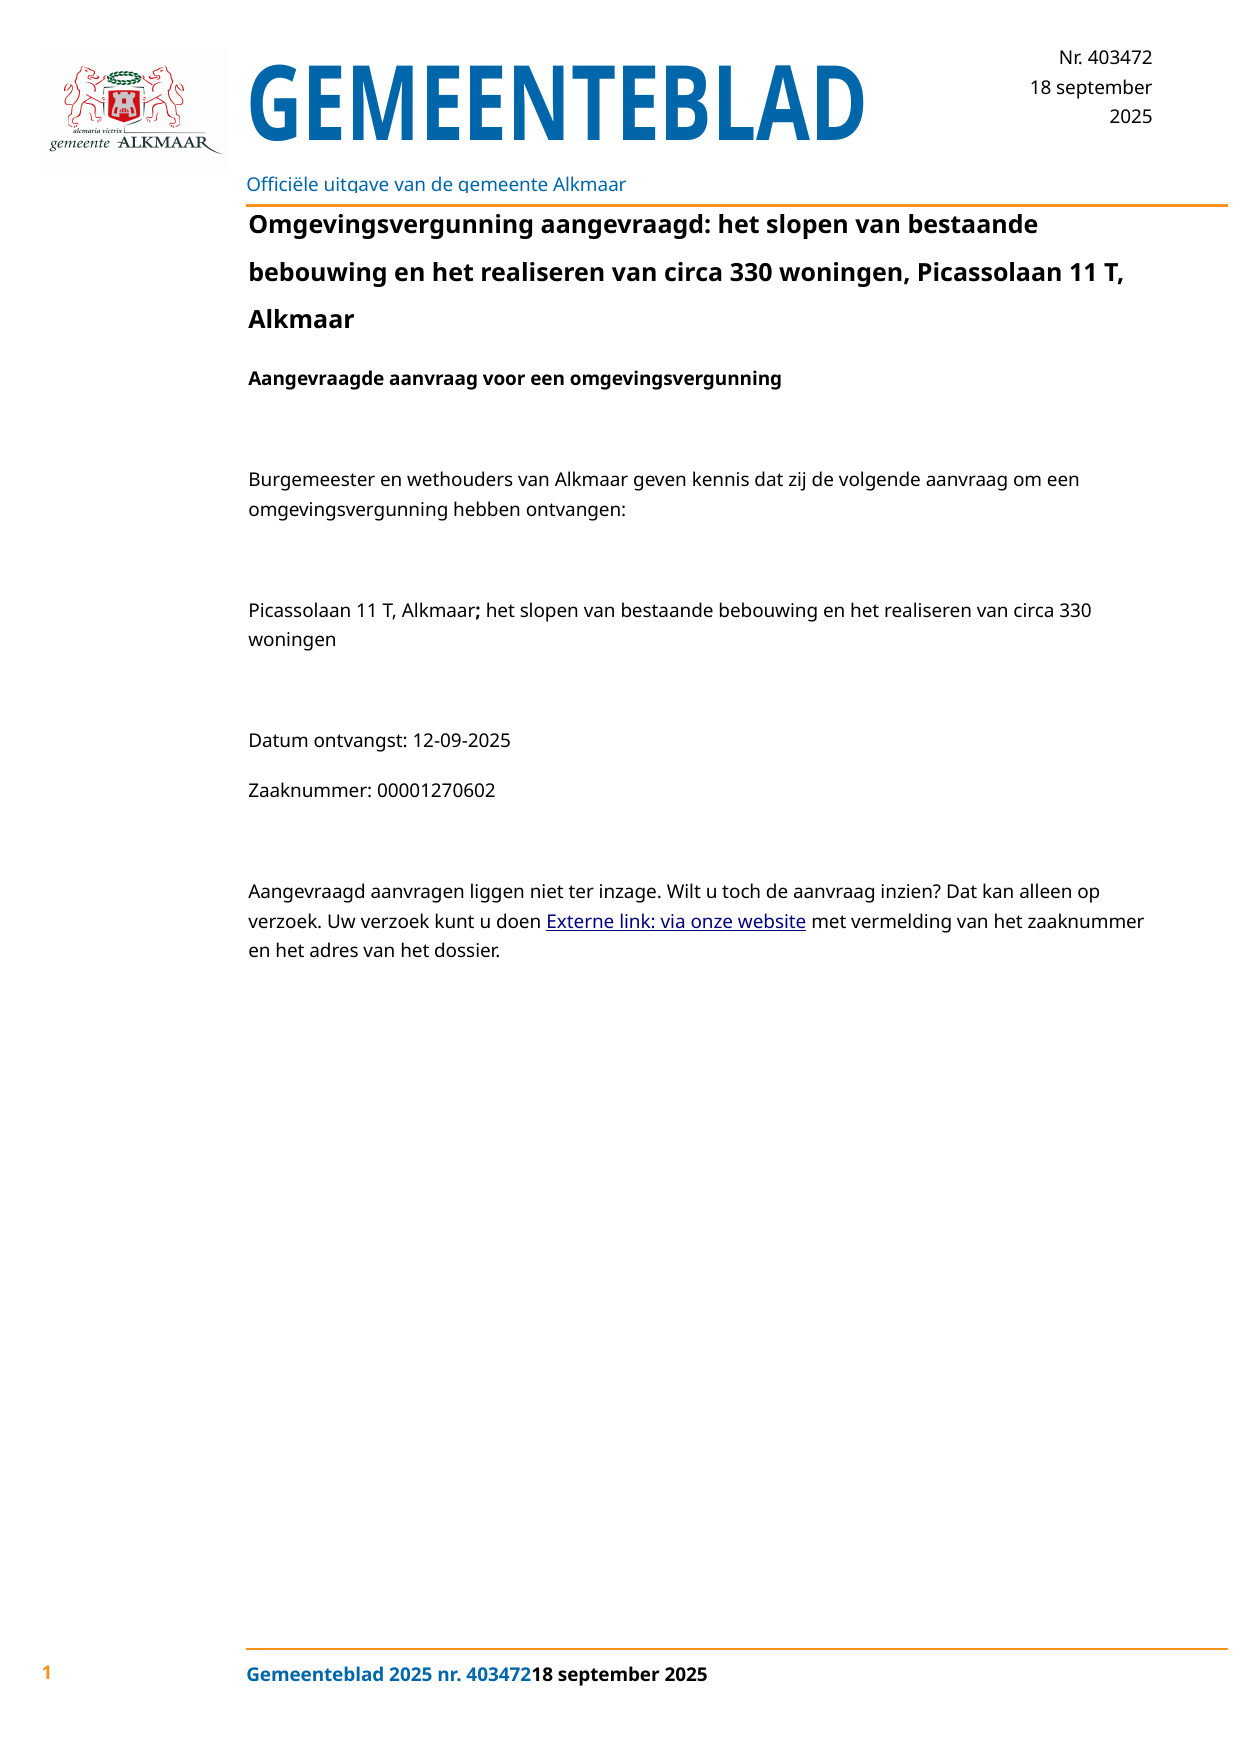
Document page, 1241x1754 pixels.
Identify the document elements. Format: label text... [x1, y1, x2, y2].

text Omgevingsvergunning aangevraagd: het slopen van bestaande bebouwing en het realiseren van circa 330 woningen, Picassolaan 11 T, Alkmaar [248, 207, 1152, 336]
text Picassolaan 11 T, Alkmaar; het slopen van bestaande bebouwing en het realiseren van circa 330 woningen [248, 597, 1152, 652]
text Aangevraagd aanvragen liggen niet ter inzage. Wilt u toch de aanvraag inzien? Dat kan alleen op verzoek. Uw verzoek kunt u doen Externe link: via onze website met vermelding van het zaaknummer en het adres van het dossier. [248, 878, 1152, 963]
text Datum ontvangst: 12-09-2025 [248, 727, 1152, 753]
text Zaaknummer: 00001270602 [248, 778, 1152, 803]
text Burgemeester en wethouders van Alkmaar geven kennis dat zij de volgende aanvraag om een omgevingsvergunning hebben ontvangen: [248, 466, 1152, 522]
text Aangevraagde aanvraag voor een omgevingsvergunning [248, 366, 1152, 391]
picture [41, 47, 231, 172]
